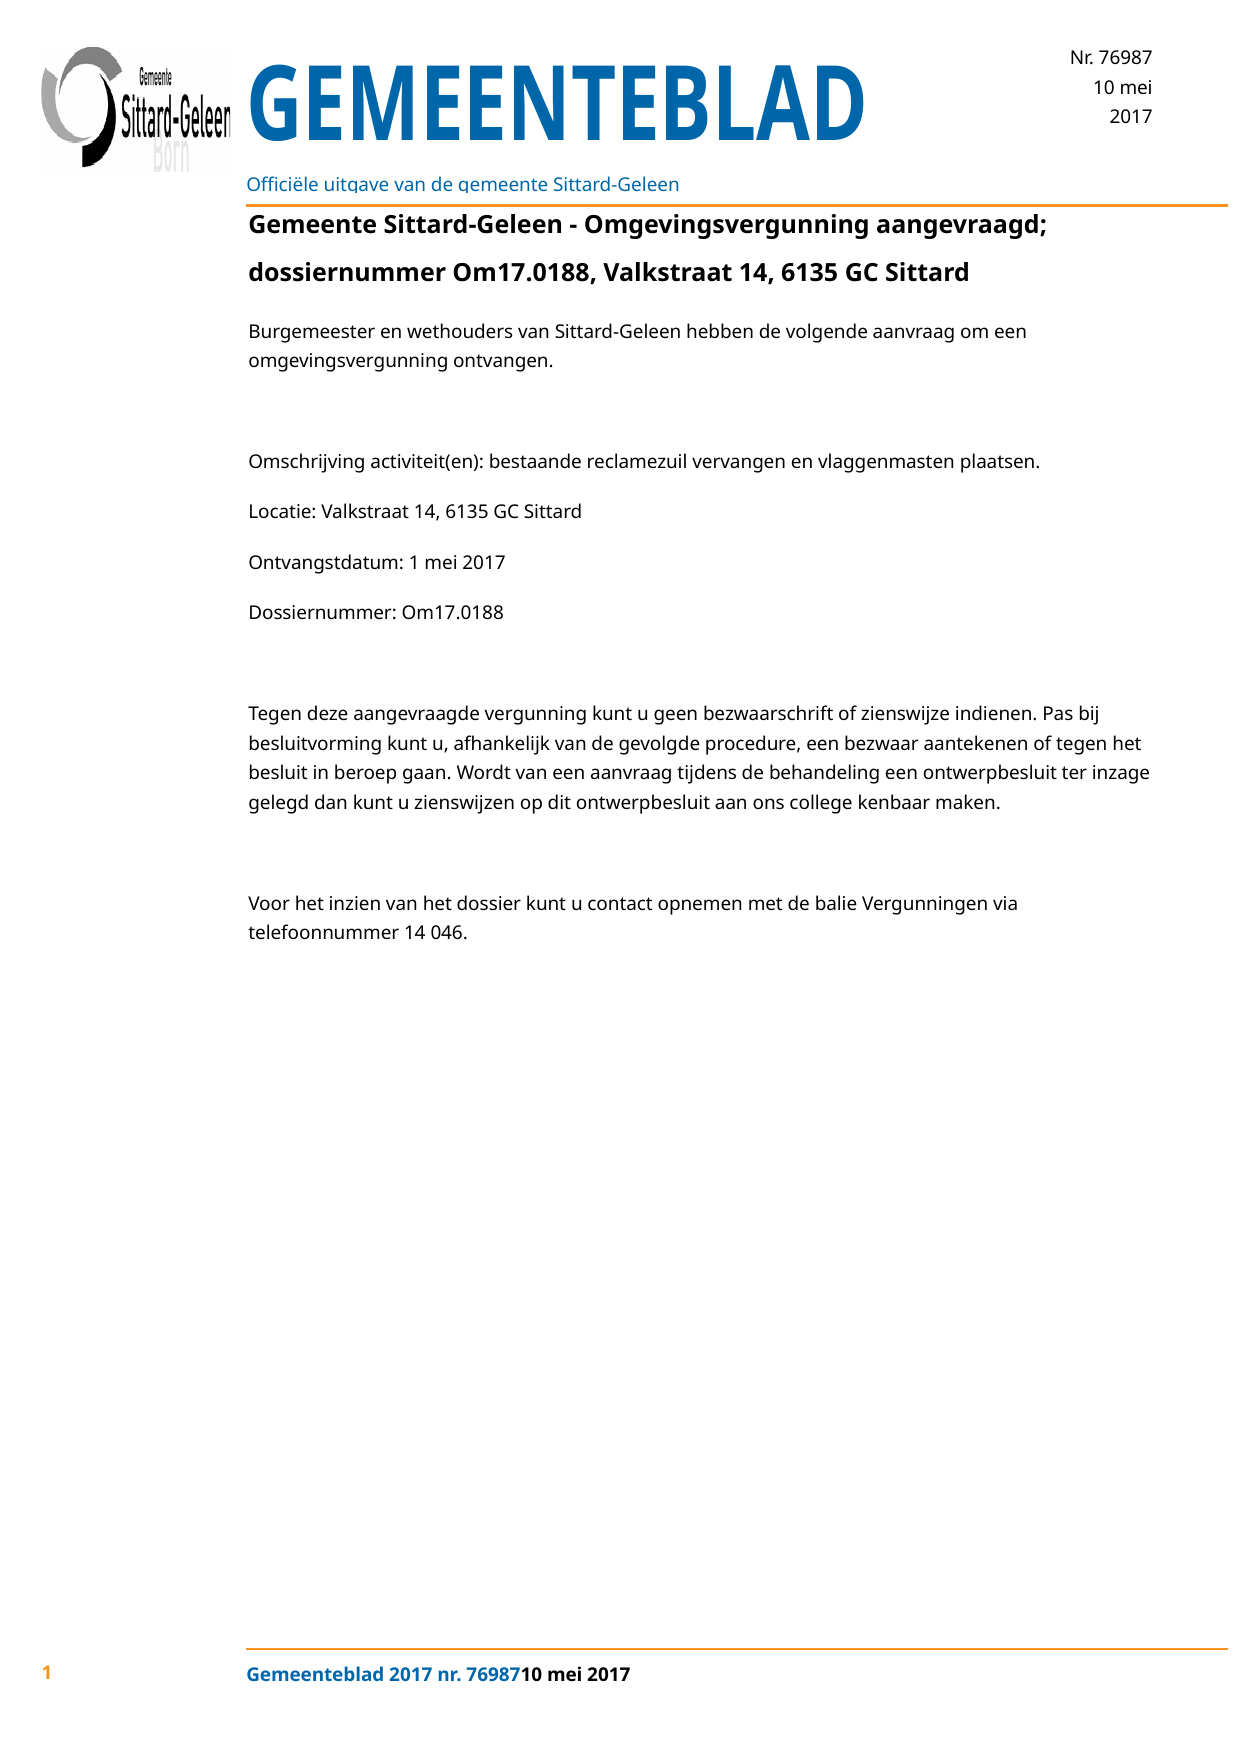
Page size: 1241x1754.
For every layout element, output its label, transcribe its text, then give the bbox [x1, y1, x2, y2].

text Gemeente Sittard-Geleen - Omgevingsvergunning aangevraagd; dossiernummer Om17.0188, Valkstraat 14, 6135 GC Sittard [248, 207, 1152, 288]
text Ontvangstdatum: 1 mei 2017 [248, 549, 1152, 575]
text Voor het inzien van het dossier kunt u contact opnemen met de balie Vergunningen via telefoonnummer 14 046. [248, 890, 1152, 945]
text Locatie: Valkstraat 14, 6135 GC Sittard [248, 499, 1152, 524]
text Dossiernummer: Om17.0188 [248, 599, 1152, 625]
picture [41, 47, 231, 172]
text Omschrijving activiteit(en): bestaande reclamezuil vervangen en vlaggenmasten plaatsen. [248, 448, 1152, 474]
text Tegen deze aangevraagde vergunning kunt u geen bezwaarschrift of zienswijze indienen. Pas bij besluitvorming kunt u, afhankelijk van de gevolgde procedure, een bezwaar aantekenen of tegen het besluit in beroep gaan. Wordt van een aanvraag tijdens de behandeling een ontwerpbesluit ter inzage gelegd dan kunt u zienswijzen op dit ontwerpbesluit aan ons college kenbaar maken. [248, 700, 1152, 815]
text Burgemeester en wethouders van Sittard-Geleen hebben de volgende aanvraag om een omgevingsvergunning ontvangen. [248, 318, 1152, 373]
